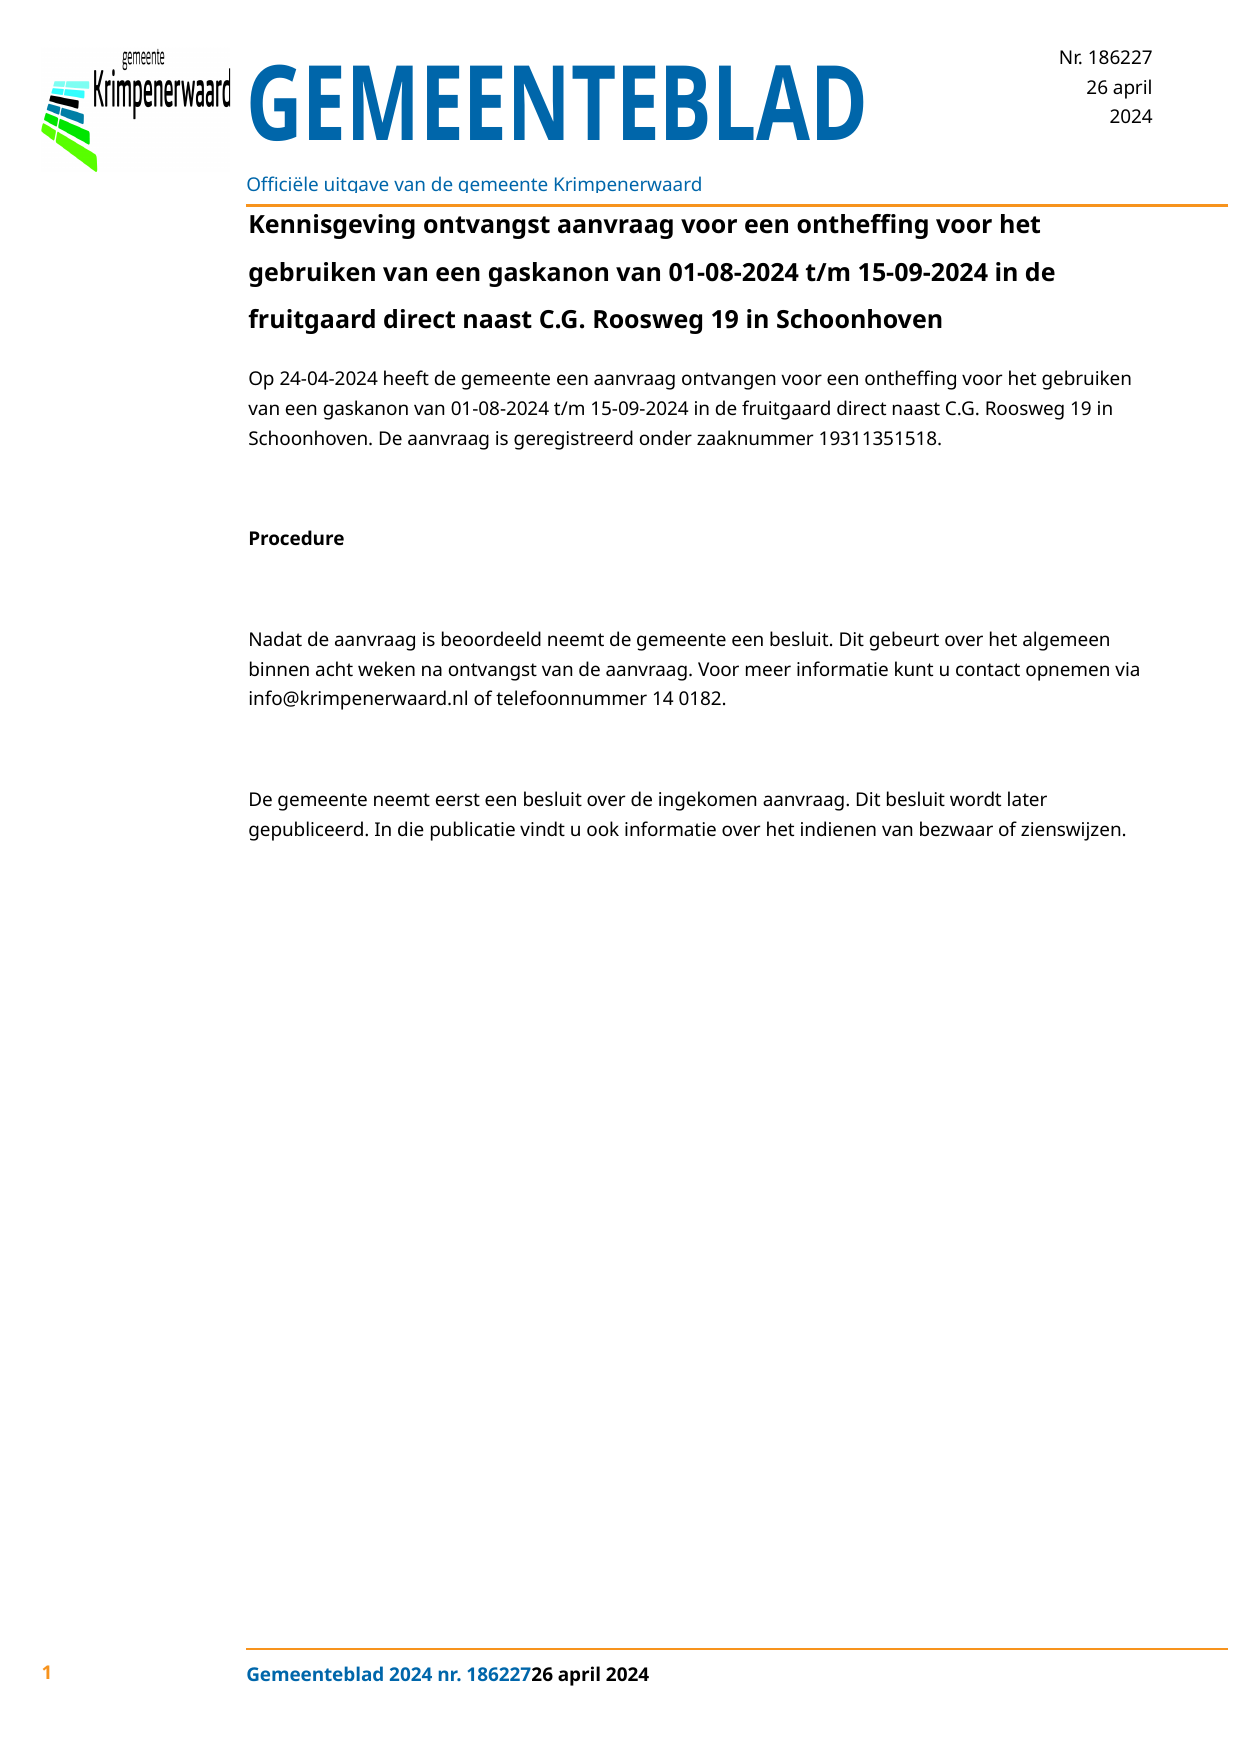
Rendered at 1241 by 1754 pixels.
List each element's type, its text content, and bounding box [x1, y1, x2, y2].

picture [41, 47, 231, 172]
text Nadat de aanvraag is beoordeeld neemt de gemeente een besluit. Dit gebeurt over het algemeen binnen acht weken na ontvangst van de aanvraag. Voor meer informatie kunt u contact opnemen via info@krimpenerwaard.nl of telefoonnummer 14 0182. [248, 626, 1152, 711]
text De gemeente neemt eerst een besluit over de ingekomen aanvraag. Dit besluit wordt later gepubliceerd. In die publicatie vindt u ook informatie over het indienen van bezwaar of zienswijzen. [248, 786, 1152, 842]
text Kennisgeving ontvangst aanvraag voor een ontheffing voor het gebruiken van een gaskanon van 01-08-2024 t/m 15-09-2024 in de fruitgaard direct naast C.G. Roosweg 19 in Schoonhoven [248, 207, 1152, 336]
text Op 24-04-2024 heeft de gemeente een aanvraag ontvangen voor een ontheffing voor het gebruiken van een gaskanon van 01-08-2024 t/m 15-09-2024 in de fruitgaard direct naast C.G. Roosweg 19 in Schoonhoven. De aanvraag is geregistreerd onder zaaknummer 19311351518. [248, 366, 1152, 450]
text Procedure [248, 526, 1152, 551]
